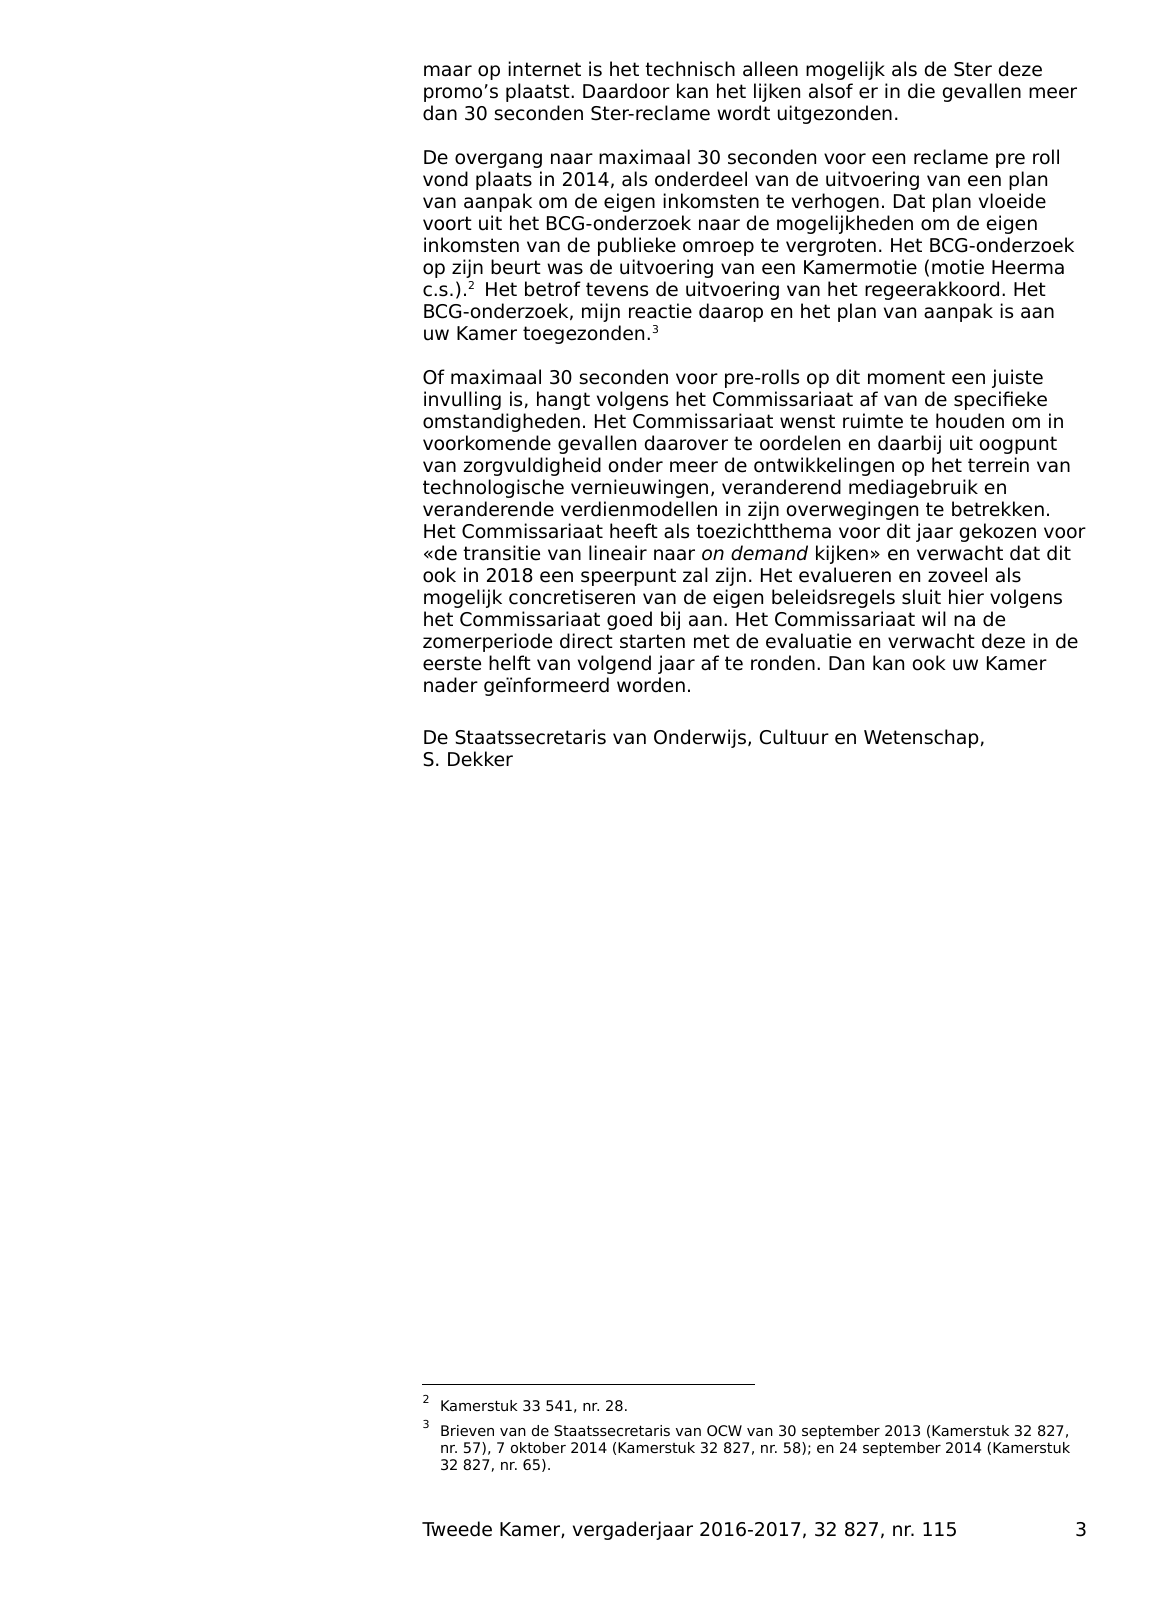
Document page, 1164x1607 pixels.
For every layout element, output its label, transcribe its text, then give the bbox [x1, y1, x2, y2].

text Of maximaal 30 seconden voor pre-rolls op dit moment een juiste invulling is, hangt volgens het Commissariaat af van de specifieke omstandigheden. Het Commissariaat wenst ruimte te houden om in voorkomende gevallen daarover te oordelen en daarbij uit oogpunt van zorgvuldigheid onder meer de ontwikkelingen op het terrein van technologische vernieuwingen, veranderend mediagebruik en veranderende verdienmodellen in zijn overwegingen te betrekken. Het Commissariaat heeft als toezichtthema voor dit jaar gekozen voor «de transitie van lineair naar on demand kijken» en verwacht dat dit ook in 2018 een speerpunt zal zijn. Het evalueren en zoveel als mogelijk concretiseren van de eigen beleidsregels sluit hier volgens het Commissariaat goed bij aan. Het Commissariaat wil na de zomerperiode direct starten met de evaluatie en verwacht deze in de eerste helft van volgend jaar af te ronden. Dan kan ook uw Kamer nader geïnformeerd worden. [422, 367, 1087, 697]
text De Staatssecretaris van Onderwijs, Cultuur en Wetenschap, S. Dekker [422, 727, 1087, 771]
text maar op internet is het technisch alleen mogelijk als de Ster deze promo’s plaatst. Daardoor kan het lijken alsof er in die gevallen meer dan 30 seconden Ster-reclame wordt uitgezonden. [422, 59, 1087, 125]
text De overgang naar maximaal 30 seconden voor een reclame pre roll vond plaats in 2014, als onderdeel van de uitvoering van een plan van aanpak om de eigen inkomsten te verhogen. Dat plan vloeide voort uit het BCG-onderzoek naar de mogelijkheden om de eigen inkomsten van de publieke omroep te vergroten. Het BCG-onderzoek op zijn beurt was de uitvoering van een Kamermotie (motie Heerma c.s.). Het betrof tevens de uitvoering van het regeerakkoord. Het BCG-onderzoek, mijn reactie daarop en het plan van aanpak is aan uw Kamer toegezonden. [422, 147, 1087, 345]
text Brieven van de Staatssecretaris van OCW van 30 september 2013 (Kamerstuk 32 827, nr. 57), 7 oktober 2014 (Kamerstuk 32 827, nr. 58); en 24 september 2014 (Kamerstuk 32 827, nr. 65). [422, 1418, 1087, 1474]
text Kamerstuk 33 541, nr. 28. [422, 1393, 1087, 1416]
